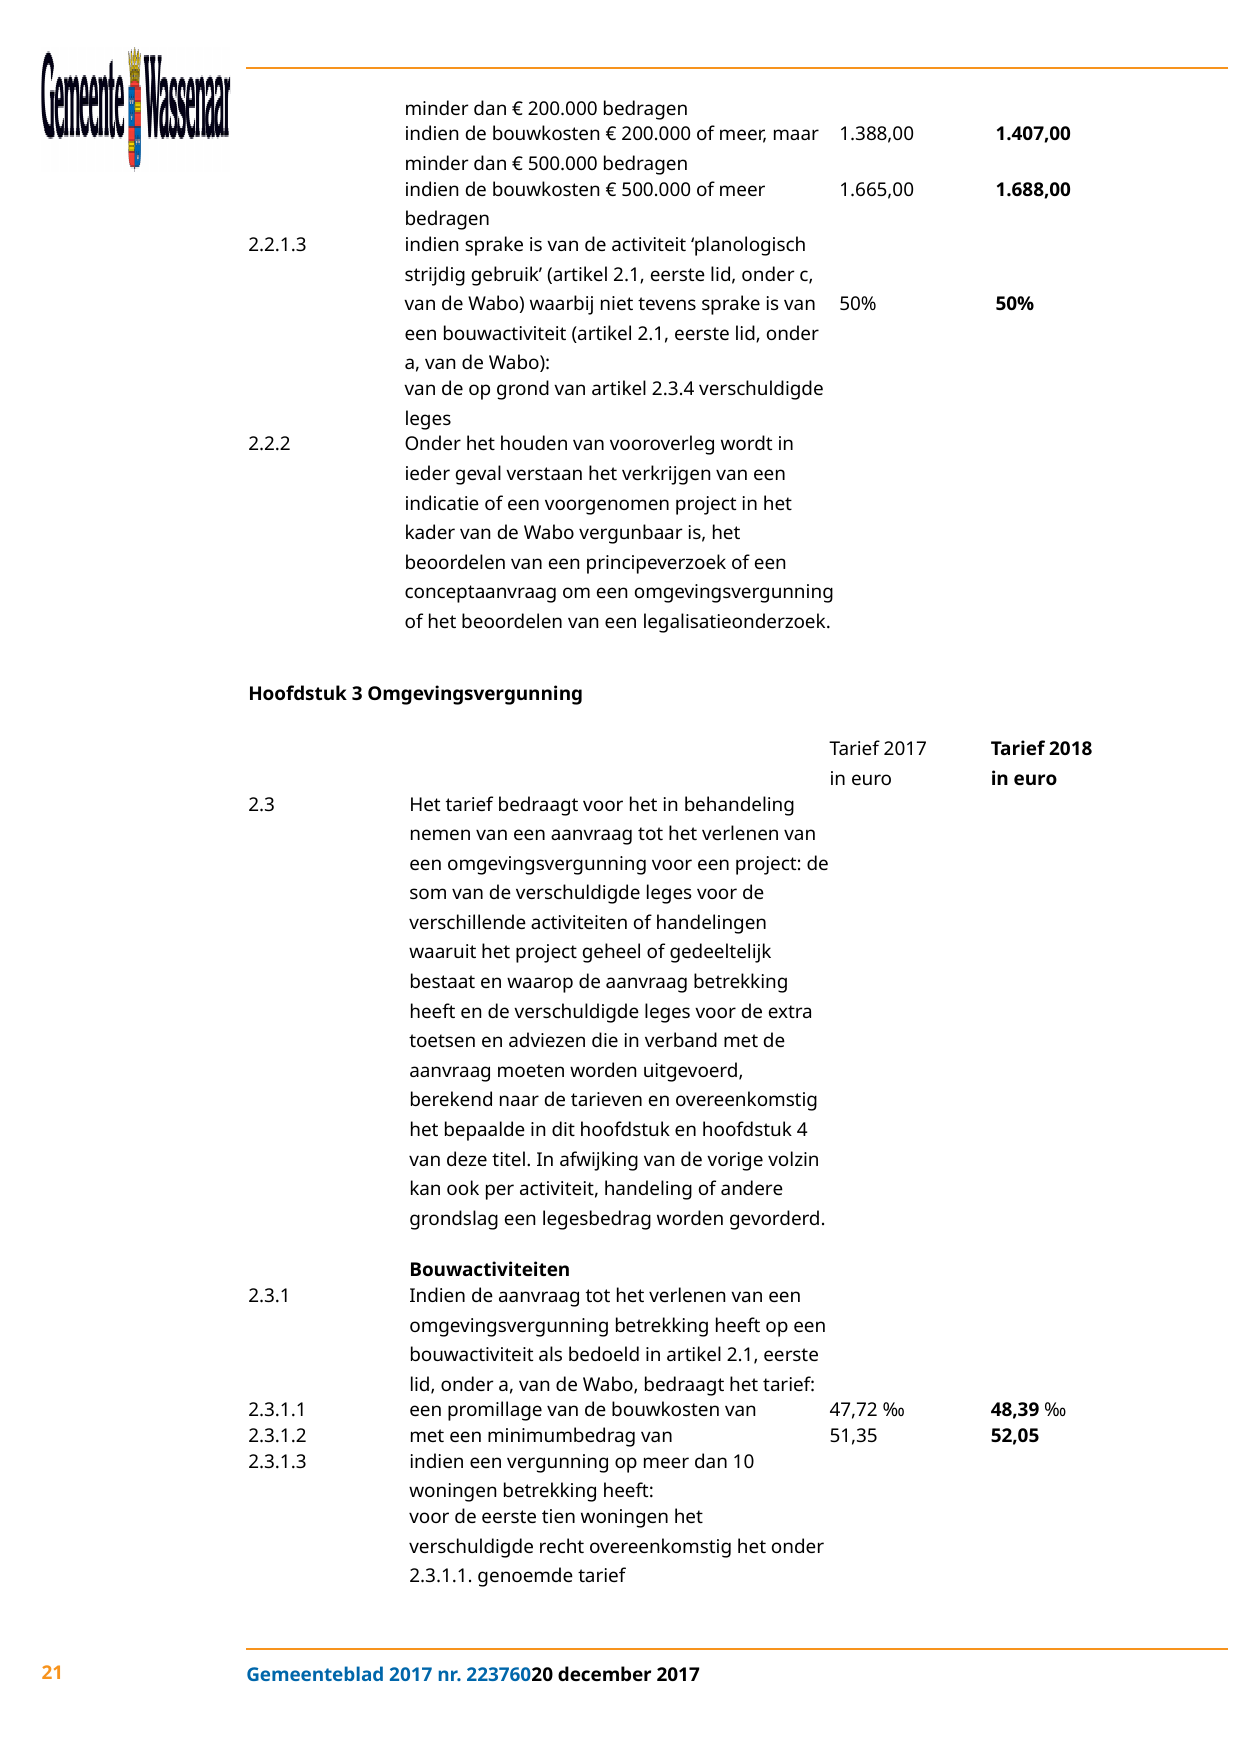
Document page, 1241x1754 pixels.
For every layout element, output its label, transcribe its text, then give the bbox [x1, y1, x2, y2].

table_cell 2.3 [248, 791, 409, 1231]
table_cell [995, 375, 1152, 431]
table_cell [991, 1448, 1152, 1503]
table_cell [829, 791, 991, 1231]
table_cell [829, 1504, 991, 1588]
table_cell [248, 1231, 409, 1256]
table_cell [839, 95, 995, 121]
table_cell 1.388,00 [839, 121, 995, 176]
table_cell 1.407,00 [995, 121, 1152, 176]
table_cell 48,39 ‰ [991, 1397, 1152, 1422]
text Hoofdstuk 3 Omgevingsvergunning [248, 680, 1152, 706]
table_cell [829, 1282, 991, 1397]
table_cell [248, 121, 404, 176]
table_cell Het tarief bedraagt voor het in behandeling nemen van een aanvraag tot het verlenen van een omgevingsvergunning voor een project: de som van de verschuldigde leges voor de verschillende activiteiten of handelingen waaruit het project geheel of gedeeltelijk bestaat en waarop de aanvraag betrekking heeft en de verschuldigde leges voor de extra toetsen en adviezen die in verband met de aanvraag moeten worden uitgevoerd, berekend naar de tarieven en overeenkomstig het bepaalde in dit hoofdstuk en hoofdstuk 4 van deze titel. In afwijking van de vorige volzin kan ook per activiteit, handeling of andere grondslag een legesbedrag worden gevorderd. [409, 791, 829, 1231]
table_cell [995, 431, 1152, 634]
table_cell Bouwactiviteiten [409, 1256, 829, 1282]
table_cell [839, 431, 995, 634]
table_cell 47,72 ‰ [829, 1397, 991, 1422]
table_cell [248, 1256, 409, 1282]
table_cell [248, 176, 404, 231]
table_cell indien de bouwkosten € 200.000 of meer, maar minder dan € 500.000 bedragen [404, 121, 839, 176]
table_cell 1.688,00 [995, 176, 1152, 231]
table_cell [839, 375, 995, 431]
table_header Tarief 2018 in euro [991, 736, 1152, 791]
table_cell 50% [995, 231, 1152, 375]
table_cell 1.665,00 [839, 176, 995, 231]
picture [41, 47, 231, 172]
table_cell [991, 791, 1152, 1231]
table_cell 52,05 [991, 1423, 1152, 1448]
table_header [248, 736, 409, 791]
table_header Tarief 2017 in euro [829, 736, 991, 791]
table_cell [995, 95, 1152, 121]
table_cell 2.2.1.3 [248, 231, 404, 375]
table_cell indien sprake is van de activiteit ‘planologisch strijdig gebruik’ (artikel 2.1, eerste lid, onder c, van de Wabo) waarbij niet tevens sprake is van een bouwactiviteit (artikel 2.1, eerste lid, onder a, van de Wabo): [404, 231, 839, 375]
table_cell [248, 95, 404, 121]
table_cell [829, 1231, 991, 1256]
table_cell 50% [839, 231, 995, 375]
table_cell Onder het houden van vooroverleg wordt in ieder geval verstaan het verkrijgen van een indicatie of een voorgenomen project in het kader van de Wabo vergunbaar is, het beoordelen van een principeverzoek of een conceptaanvraag om een omgevingsvergunning of het beoordelen van een legalisatieonderzoek. [404, 431, 839, 634]
table_cell Indien de aanvraag tot het verlenen van een omgevingsvergunning betrekking heeft op een bouwactiviteit als bedoeld in artikel 2.1, eerste lid, onder a, van de Wabo, bedraagt het tarief: [409, 1282, 829, 1397]
table_cell [248, 375, 404, 431]
table_cell [409, 1231, 829, 1256]
table_cell [829, 1448, 991, 1503]
table_cell indien de bouwkosten € 500.000 of meer bedragen [404, 176, 839, 231]
table_cell 2.3.1 [248, 1282, 409, 1397]
table_cell 51,35 [829, 1423, 991, 1448]
table_cell met een minimumbedrag van [409, 1423, 829, 1448]
table_cell van de op grond van artikel 2.3.4 verschuldigde leges [404, 375, 839, 431]
table_cell voor de eerste tien woningen het verschuldigde recht overeenkomstig het onder 2.3.1.1. genoemde tarief [409, 1504, 829, 1588]
table_cell [248, 1504, 409, 1588]
table_cell [991, 1231, 1152, 1256]
table_cell [991, 1504, 1152, 1588]
table_cell 2.2.2 [248, 431, 404, 634]
table_cell [991, 1282, 1152, 1397]
table_cell 2.3.1.3 [248, 1448, 409, 1503]
table_header [409, 736, 829, 791]
table_cell minder dan € 200.000 bedragen [404, 95, 839, 121]
table_cell 2.3.1.1 [248, 1397, 409, 1422]
table_cell [991, 1256, 1152, 1282]
table_cell [829, 1256, 991, 1282]
table_cell indien een vergunning op meer dan 10 woningen betrekking heeft: [409, 1448, 829, 1503]
table_cell 2.3.1.2 [248, 1423, 409, 1448]
table_cell een promillage van de bouwkosten van [409, 1397, 829, 1422]
